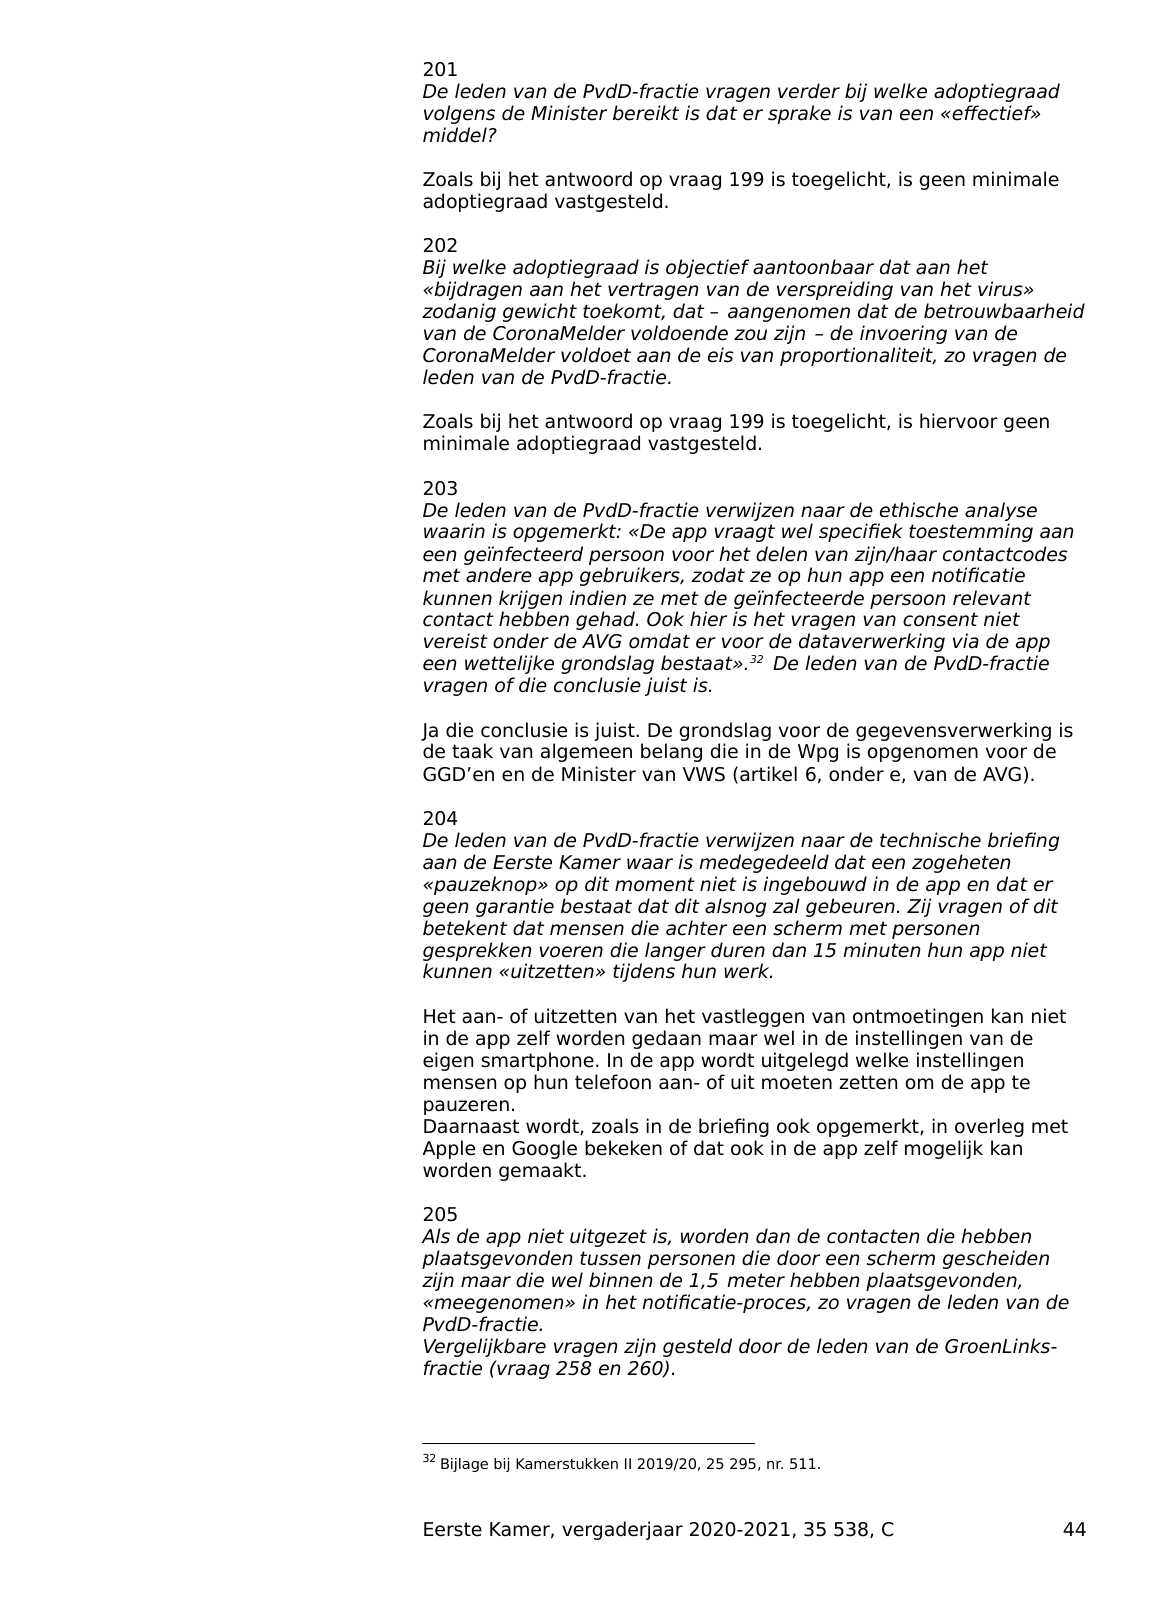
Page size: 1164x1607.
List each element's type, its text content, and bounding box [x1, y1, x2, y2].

text Het aan- of uitzetten van het vastleggen van ontmoetingen kan niet in de app zelf worden gedaan maar wel in de instellingen van de eigen smartphone. In de app wordt uitgelegd welke instellingen mensen op hun telefoon aan- of uit moeten zetten om de app te pauzeren. [422, 1006, 1087, 1116]
text Als de app niet uitgezet is, worden dan de contacten die hebben plaatsgevonden tussen personen die door een scherm gescheiden zijn maar die wel binnen de 1,5 meter hebben plaatsgevonden, «meegenomen» in het notificatie-proces, zo vragen de leden van de PvdD-fractie. [422, 1226, 1087, 1336]
text De leden van de PvdD-fractie vragen verder bij welke adoptiegraad volgens de Minister bereikt is dat er sprake is van een «effectief» middel? [422, 81, 1087, 147]
text De leden van de PvdD-fractie verwijzen naar de ethische analyse waarin is opgemerkt: «De app vraagt wel specifiek toestemming aan een geïnfecteerd persoon voor het delen van zijn/haar contactcodes met andere app gebruikers, zodat ze op hun app een notificatie kunnen krijgen indien ze met de geïnfecteerde persoon relevant contact hebben gehad. Ook hier is het vragen van consent niet vereist onder de AVG omdat er voor de dataverwerking via de app een wettelijke grondslag bestaat». De leden van de PvdD-fractie vragen of die conclusie juist is. [422, 499, 1087, 697]
text Bij welke adoptiegraad is objectief aantoonbaar dat aan het «bijdragen aan het vertragen van de verspreiding van het virus» zodanig gewicht toekomt, dat – aangenomen dat de betrouwbaarheid van de CoronaMelder voldoende zou zijn – de invoering van de CoronaMelder voldoet aan de eis van proportionaliteit, zo vragen de leden van de PvdD-fractie. [422, 257, 1087, 389]
text 203 [422, 477, 1087, 499]
text Daarnaast wordt, zoals in de briefing ook opgemerkt, in overleg met Apple en Google bekeken of dat ook in de app zelf mogelijk kan worden gemaakt. [422, 1116, 1087, 1181]
text 201 [422, 59, 1087, 81]
text 204 [422, 808, 1087, 829]
text Bijlage bij Kamerstukken II 2019/20, 25 295, nr. 511. [422, 1452, 1087, 1474]
text Zoals bij het antwoord op vraag 199 is toegelicht, is hiervoor geen minimale adoptiegraad vastgesteld. [422, 411, 1087, 455]
text 202 [422, 235, 1087, 257]
text Vergelijkbare vragen zijn gesteld door de leden van de GroenLinks-fractie (vraag 258 en 260). [422, 1336, 1087, 1379]
text De leden van de PvdD-fractie verwijzen naar de technische briefing aan de Eerste Kamer waar is medegedeeld dat een zogeheten «pauzeknop» op dit moment niet is ingebouwd in de app en dat er geen garantie bestaat dat dit alsnog zal gebeuren. Zij vragen of dit betekent dat mensen die achter een scherm met personen gesprekken voeren die langer duren dan 15 minuten hun app niet kunnen «uitzetten» tijdens hun werk. [422, 829, 1087, 983]
text 205 [422, 1204, 1087, 1226]
text Ja die conclusie is juist. De grondslag voor de gegevensverwerking is de taak van algemeen belang die in de Wpg is opgenomen voor de GGD’en en de Minister van VWS (artikel 6, onder e, van de AVG). [422, 719, 1087, 785]
text Zoals bij het antwoord op vraag 199 is toegelicht, is geen minimale adoptiegraad vastgesteld. [422, 169, 1087, 213]
